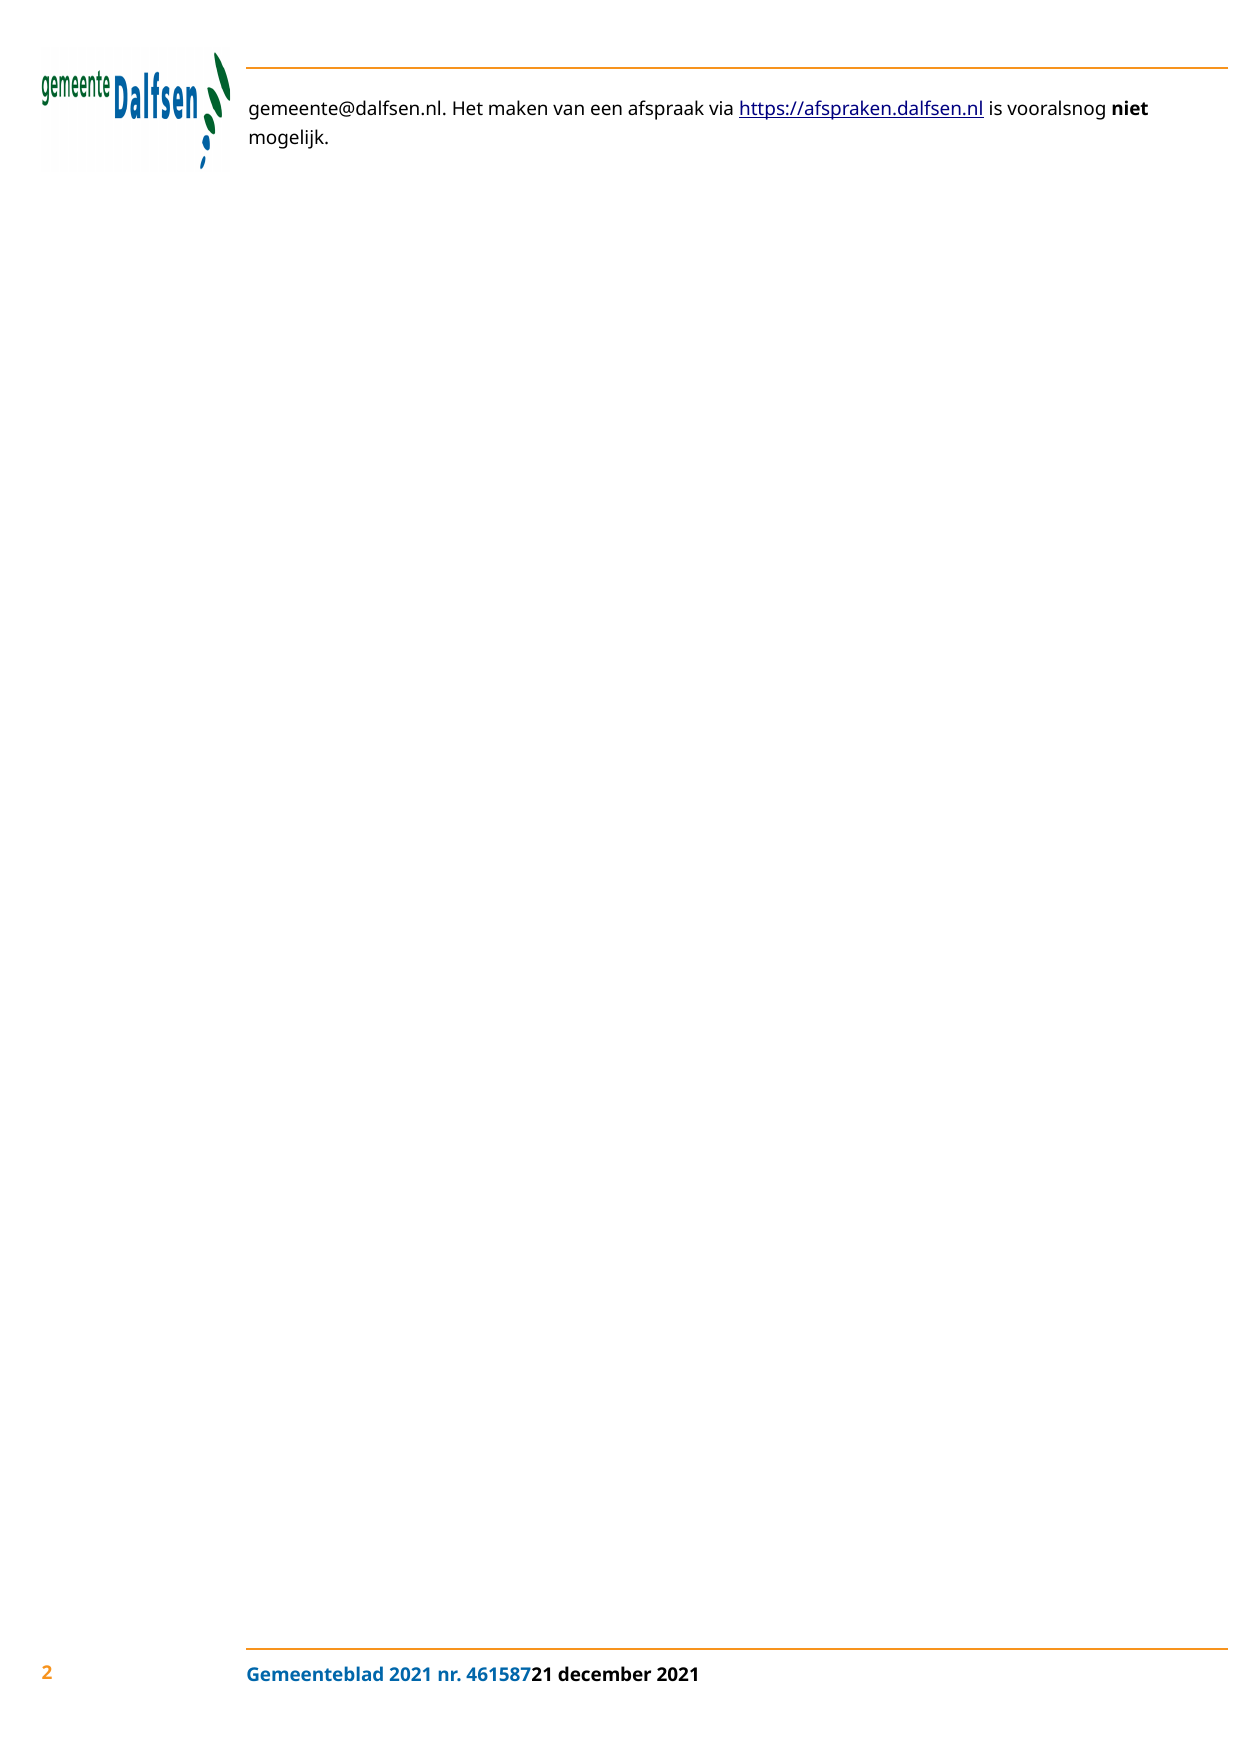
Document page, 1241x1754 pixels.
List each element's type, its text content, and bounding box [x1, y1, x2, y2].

picture [41, 47, 231, 172]
text gemeente@dalfsen.nl. Het maken van een afspraak via https://afspraken.dalfsen.nl is vooralsnog niet mogelijk. [248, 95, 1152, 150]
